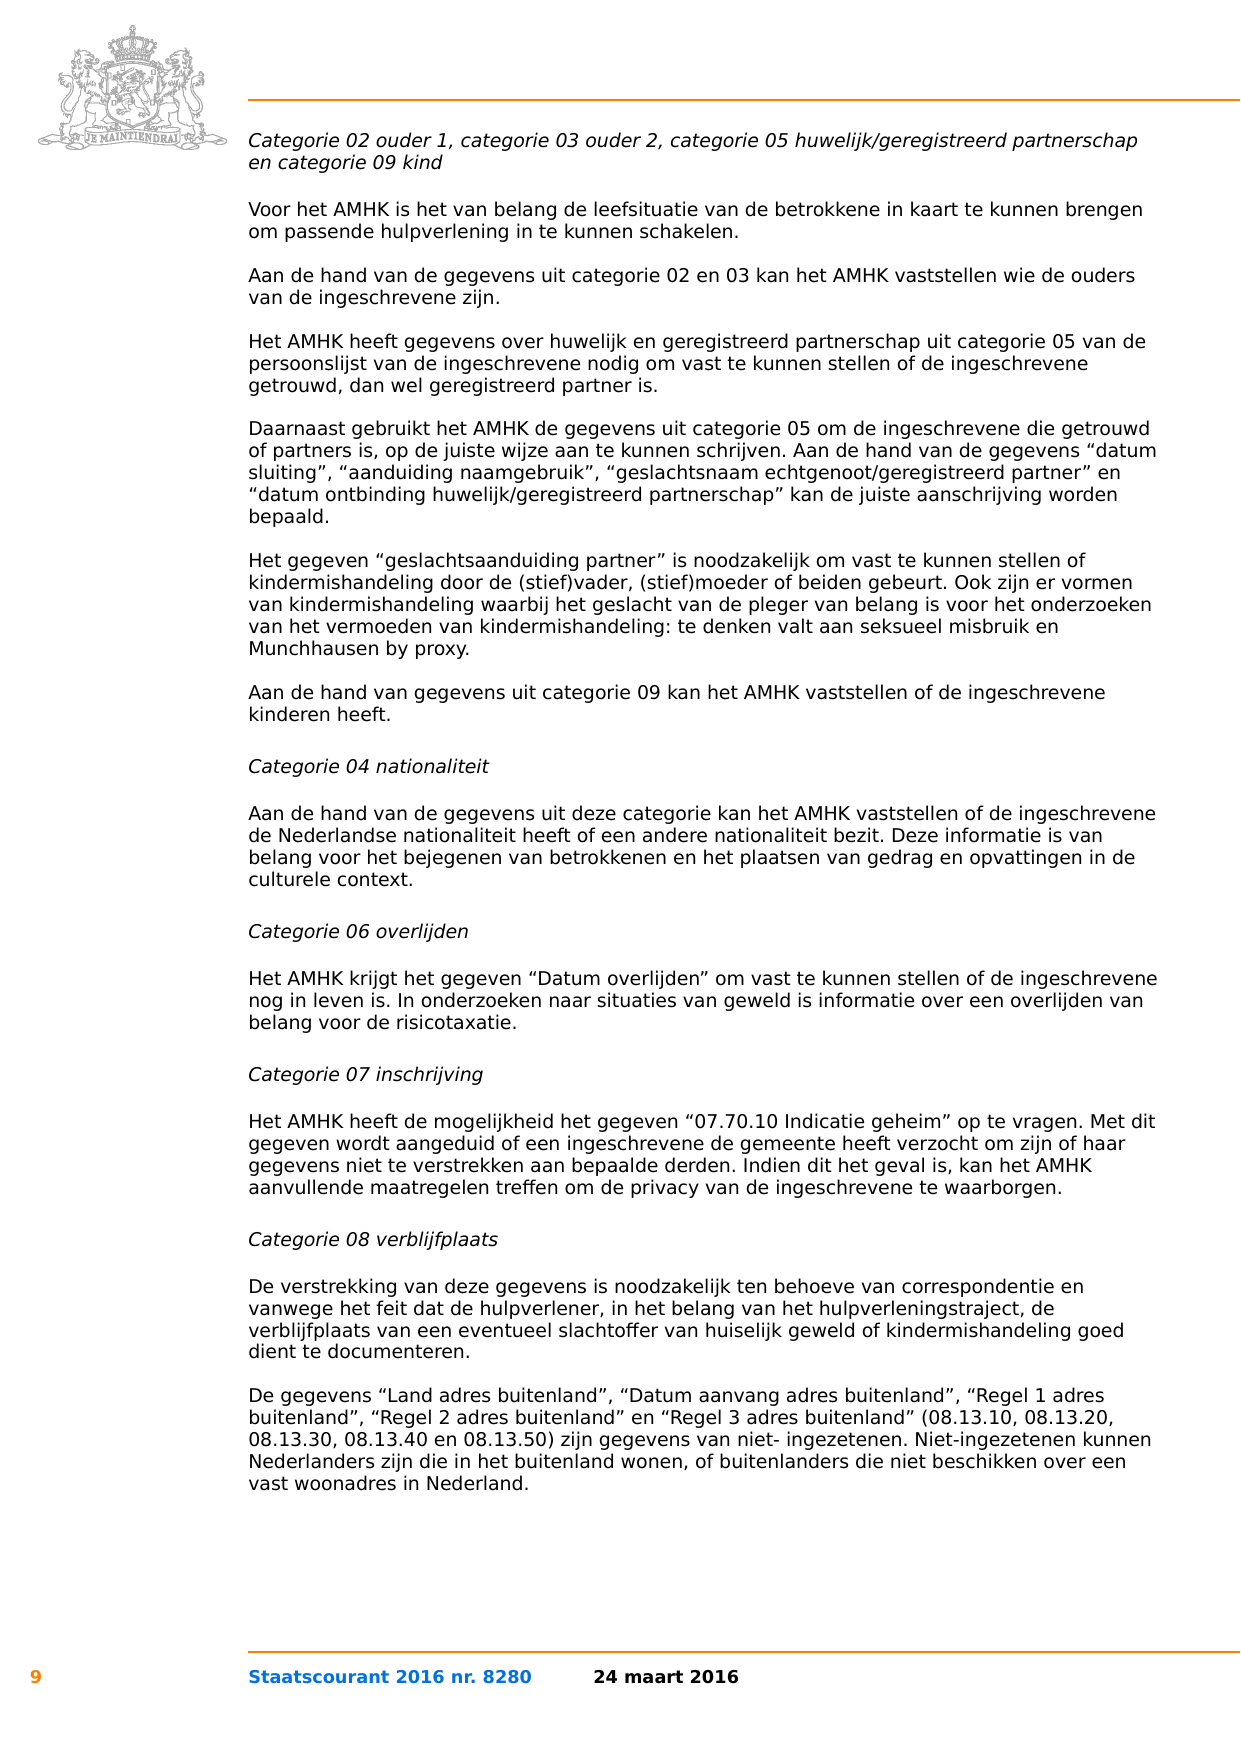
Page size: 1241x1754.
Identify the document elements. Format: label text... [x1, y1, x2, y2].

subtitle Categorie 04 nationaliteit [248, 756, 1163, 778]
text De verstrekking van deze gegevens is noodzakelijk ten behoeve van correspondentie en vanwege het feit dat de hulpverlener, in het belang van het hulpverleningstraject, de verblijfplaats van een eventueel slachtoffer van huiselijk geweld of kindermishandeling goed dient te documenteren. [248, 1276, 1163, 1363]
text Het AMHK krijgt het gegeven “Datum overlijden” om vast te kunnen stellen of de ingeschrevene nog in leven is. In onderzoeken naar situaties van geweld is informatie over een overlijden van belang voor de risicotaxatie. [248, 968, 1163, 1034]
picture [38, 25, 227, 150]
text De gegevens “Land adres buitenland”, “Datum aanvang adres buitenland”, “Regel 1 adres buitenland”, “Regel 2 adres buitenland” en “Regel 3 adres buitenland” (08.13.10, 08.13.20, 08.13.30, 08.13.40 en 08.13.50) zijn gegevens van niet- ingezetenen. Niet-ingezetenen kunnen Nederlanders zijn die in het buitenland wonen, of buitenlanders die niet beschikken over een vast woonadres in Nederland. [248, 1385, 1163, 1495]
subtitle Categorie 08 verblijfplaats [248, 1228, 1163, 1251]
subtitle Categorie 07 inschrijving [248, 1064, 1163, 1086]
text Aan de hand van de gegevens uit categorie 02 en 03 kan het AMHK vaststellen wie de ouders van de ingeschrevene zijn. [248, 265, 1163, 309]
text Aan de hand van gegevens uit categorie 09 kan het AMHK vaststellen of de ingeschrevene kinderen heeft. [248, 682, 1163, 726]
text Aan de hand van de gegevens uit deze categorie kan het AMHK vaststellen of de ingeschrevene de Nederlandse nationaliteit heeft of een andere nationaliteit bezit. Deze informatie is van belang voor het bejegenen van betrokkenen en het plaatsen van gedrag en opvattingen in de culturele context. [248, 803, 1163, 891]
text Het AMHK heeft de mogelijkheid het gegeven “07.70.10 Indicatie geheim” op te vragen. Met dit gegeven wordt aangeduid of een ingeschrevene de gemeente heeft verzocht om zijn of haar gegevens niet te verstrekken aan bepaalde derden. Indien dit het geval is, kan het AMHK aanvullende maatregelen treffen om de privacy van de ingeschrevene te waarborgen. [248, 1111, 1163, 1198]
text Het AMHK heeft gegevens over huwelijk en geregistreerd partnerschap uit categorie 05 van de persoonslijst van de ingeschrevene nodig om vast te kunnen stellen of de ingeschrevene getrouwd, dan wel geregistreerd partner is. [248, 331, 1163, 396]
text Het gegeven “geslachtsaanduiding partner” is noodzakelijk om vast te kunnen stellen of kindermishandeling door de (stief)vader, (stief)moeder of beiden gebeurt. Ook zijn er vormen van kindermishandeling waarbij het geslacht van de pleger van belang is voor het onderzoeken van het vermoeden van kindermishandeling: te denken valt aan seksueel misbruik en Munchhausen by proxy. [248, 550, 1163, 660]
subtitle Categorie 06 overlijden [248, 921, 1163, 943]
subtitle Categorie 02 ouder 1, categorie 03 ouder 2, categorie 05 huwelijk/geregistreerd partnerschap en categorie 09 kind [248, 130, 1163, 174]
text Daarnaast gebruikt het AMHK de gegevens uit categorie 05 om de ingeschrevene die getrouwd of partners is, op de juiste wijze aan te kunnen schrijven. Aan de hand van de gegevens “datum sluiting”, “aanduiding naamgebruik”, “geslachtsnaam echtgenoot/geregistreerd partner” en “datum ontbinding huwelijk/geregistreerd partnerschap” kan de juiste aanschrijving worden bepaald. [248, 418, 1163, 528]
text Voor het AMHK is het van belang de leefsituatie van de betrokkene in kaart te kunnen brengen om passende hulpverlening in te kunnen schakelen. [248, 199, 1163, 243]
